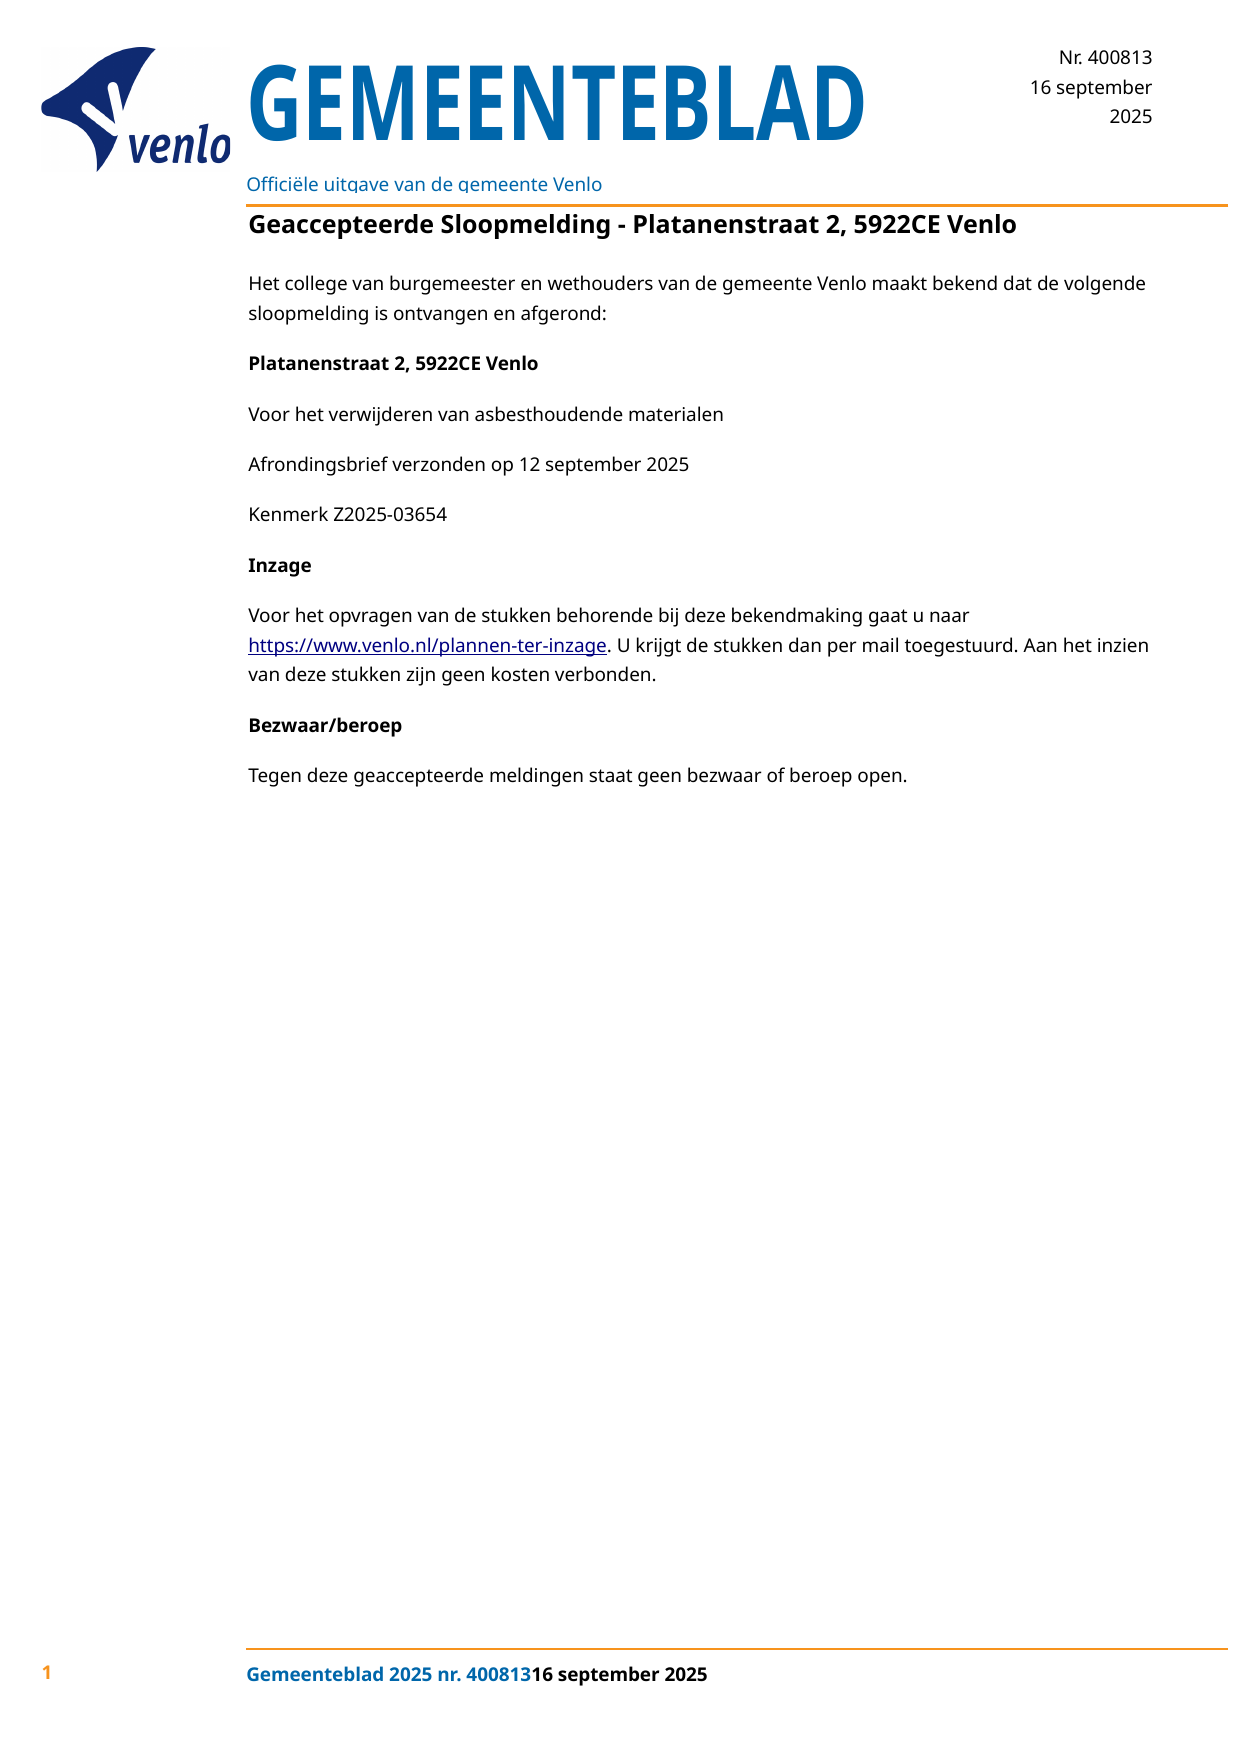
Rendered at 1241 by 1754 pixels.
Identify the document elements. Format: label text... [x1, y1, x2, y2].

text Geaccepteerde Sloopmelding - Platanenstraat 2, 5922CE Venlo [248, 207, 1152, 241]
text Voor het opvragen van de stukken behorende bij deze bekendmaking gaat u naar https://www.venlo.nl/plannen-ter-inzage. U krijgt de stukken dan per mail toegestuurd. Aan het inzien van deze stukken zijn geen kosten verbonden. [248, 602, 1152, 687]
text Inzage [248, 552, 1152, 578]
text Voor het verwijderen van asbesthoudende materialen [248, 401, 1152, 426]
text Kenmerk Z2025-03654 [248, 502, 1152, 527]
text Tegen deze geaccepteerde meldingen staat geen bezwaar of beroep open. [248, 762, 1152, 788]
text Platanenstraat 2, 5922CE Venlo [248, 350, 1152, 376]
text Bezwaar/beroep [248, 712, 1152, 738]
text Afrondingsbrief verzonden op 12 september 2025 [248, 451, 1152, 477]
picture [41, 47, 231, 172]
text Het college van burgemeester en wethouders van de gemeente Venlo maakt bekend dat de volgende sloopmelding is ontvangen en afgerond: [248, 270, 1152, 326]
